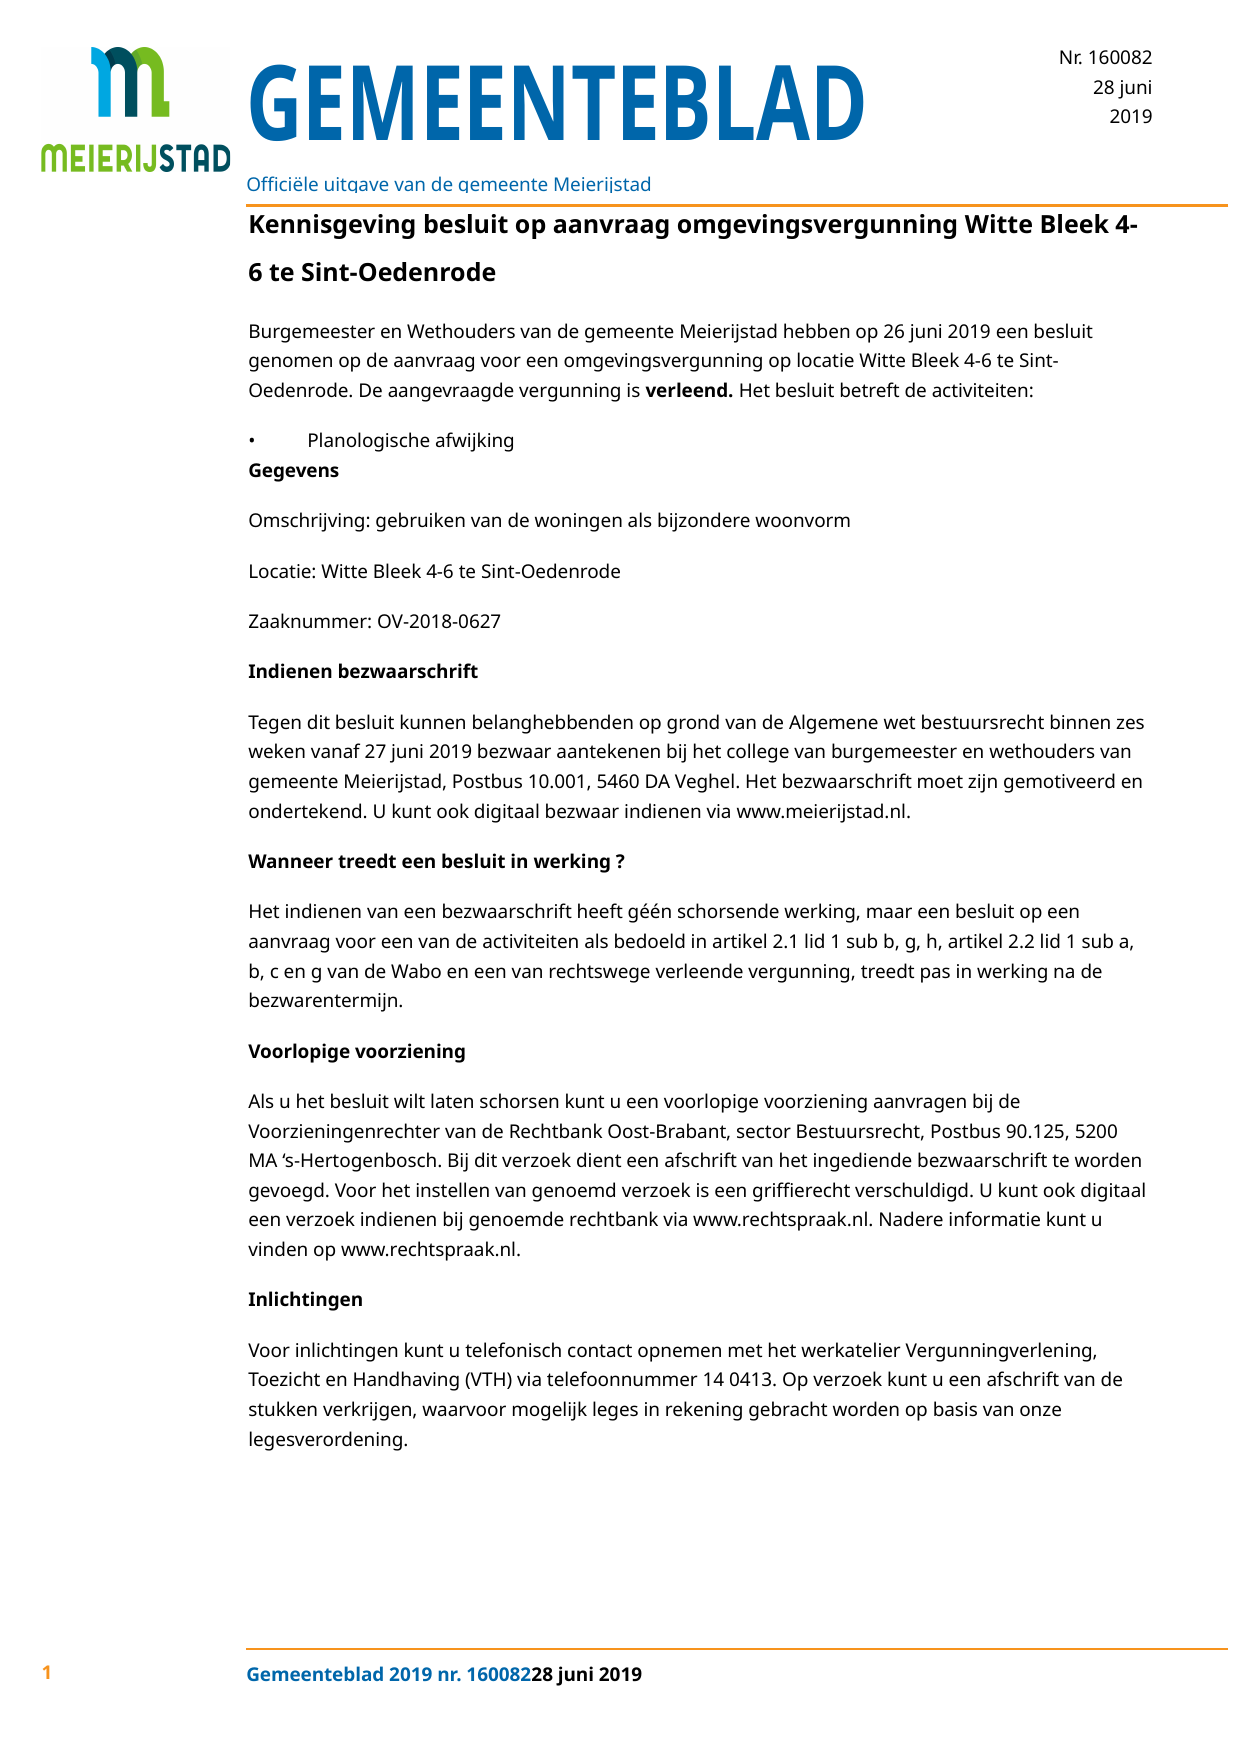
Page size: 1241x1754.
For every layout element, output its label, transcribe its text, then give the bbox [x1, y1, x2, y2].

text Zaaknummer: OV-2018-0627 [248, 608, 1152, 634]
text Gegevens [248, 457, 1152, 483]
text Wanneer treedt een besluit in werking ? [248, 848, 1152, 874]
text Tegen dit besluit kunnen belanghebbenden op grond van de Algemene wet bestuursrecht binnen zes weken vanaf 27 juni 2019 bezwaar aantekenen bij het college van burgemeester en wethouders van gemeente Meierijstad, Postbus 10.001, 5460 DA Veghel. Het bezwaarschrift moet zijn gemotiveerd en ondertekend. U kunt ook digitaal bezwaar indienen via www.meierijstad.nl. [248, 709, 1152, 824]
text Burgemeester en Wethouders van de gemeente Meierijstad hebben op 26 juni 2019 een besluit genomen op de aanvraag voor een omgevingsvergunning op locatie Witte Bleek 4-6 te Sint-Oedenrode. De aangevraagde vergunning is verleend. Het besluit betreft de activiteiten: [248, 318, 1152, 403]
text Het indienen van een bezwaarschrift heeft géén schorsende werking, maar een besluit op een aanvraag voor een van de activiteiten als bedoeld in artikel 2.1 lid 1 sub b, g, h, artikel 2.2 lid 1 sub a, b, c en g van de Wabo en een van rechtswege verleende vergunning, treedt pas in werking na de bezwarentermijn. [248, 899, 1152, 1013]
text Omschrijving: gebruiken van de woningen als bijzondere woonvorm [248, 507, 1152, 533]
picture [41, 47, 231, 172]
text Als u het besluit wilt laten schorsen kunt u een voorlopige voorziening aanvragen bij de Voorzieningenrechter van de Rechtbank Oost-Brabant, sector Bestuursrecht, Postbus 90.125, 5200 MA ‘s-Hertogenbosch. Bij dit verzoek dient een afschrift van het ingediende bezwaarschrift te worden gevoegd. Voor het instellen van genoemd verzoek is een griffierecht verschuldigd. U kunt ook digitaal een verzoek indienen bij genoemde rechtbank via www.rechtspraak.nl. Nadere informatie kunt u vinden op www.rechtspraak.nl. [248, 1088, 1152, 1262]
list Planologische afwijking [248, 427, 1152, 453]
text Voor inlichtingen kunt u telefonisch contact opnemen met het werkatelier Vergunningverlening, Toezicht en Handhaving (VTH) via telefoonnummer 14 0413. Op verzoek kunt u een afschrift van de stukken verkrijgen, waarvoor mogelijk leges in rekening gebracht worden op basis van onze legesverordening. [248, 1337, 1152, 1452]
text Locatie: Witte Bleek 4-6 te Sint-Oedenrode [248, 558, 1152, 584]
text Indienen bezwaarschrift [248, 659, 1152, 684]
text Kennisgeving besluit op aanvraag omgevingsvergunning Witte Bleek 4-6 te Sint-Oedenrode [248, 207, 1152, 288]
text Inlichtingen [248, 1287, 1152, 1312]
text Voorlopige voorziening [248, 1038, 1152, 1064]
